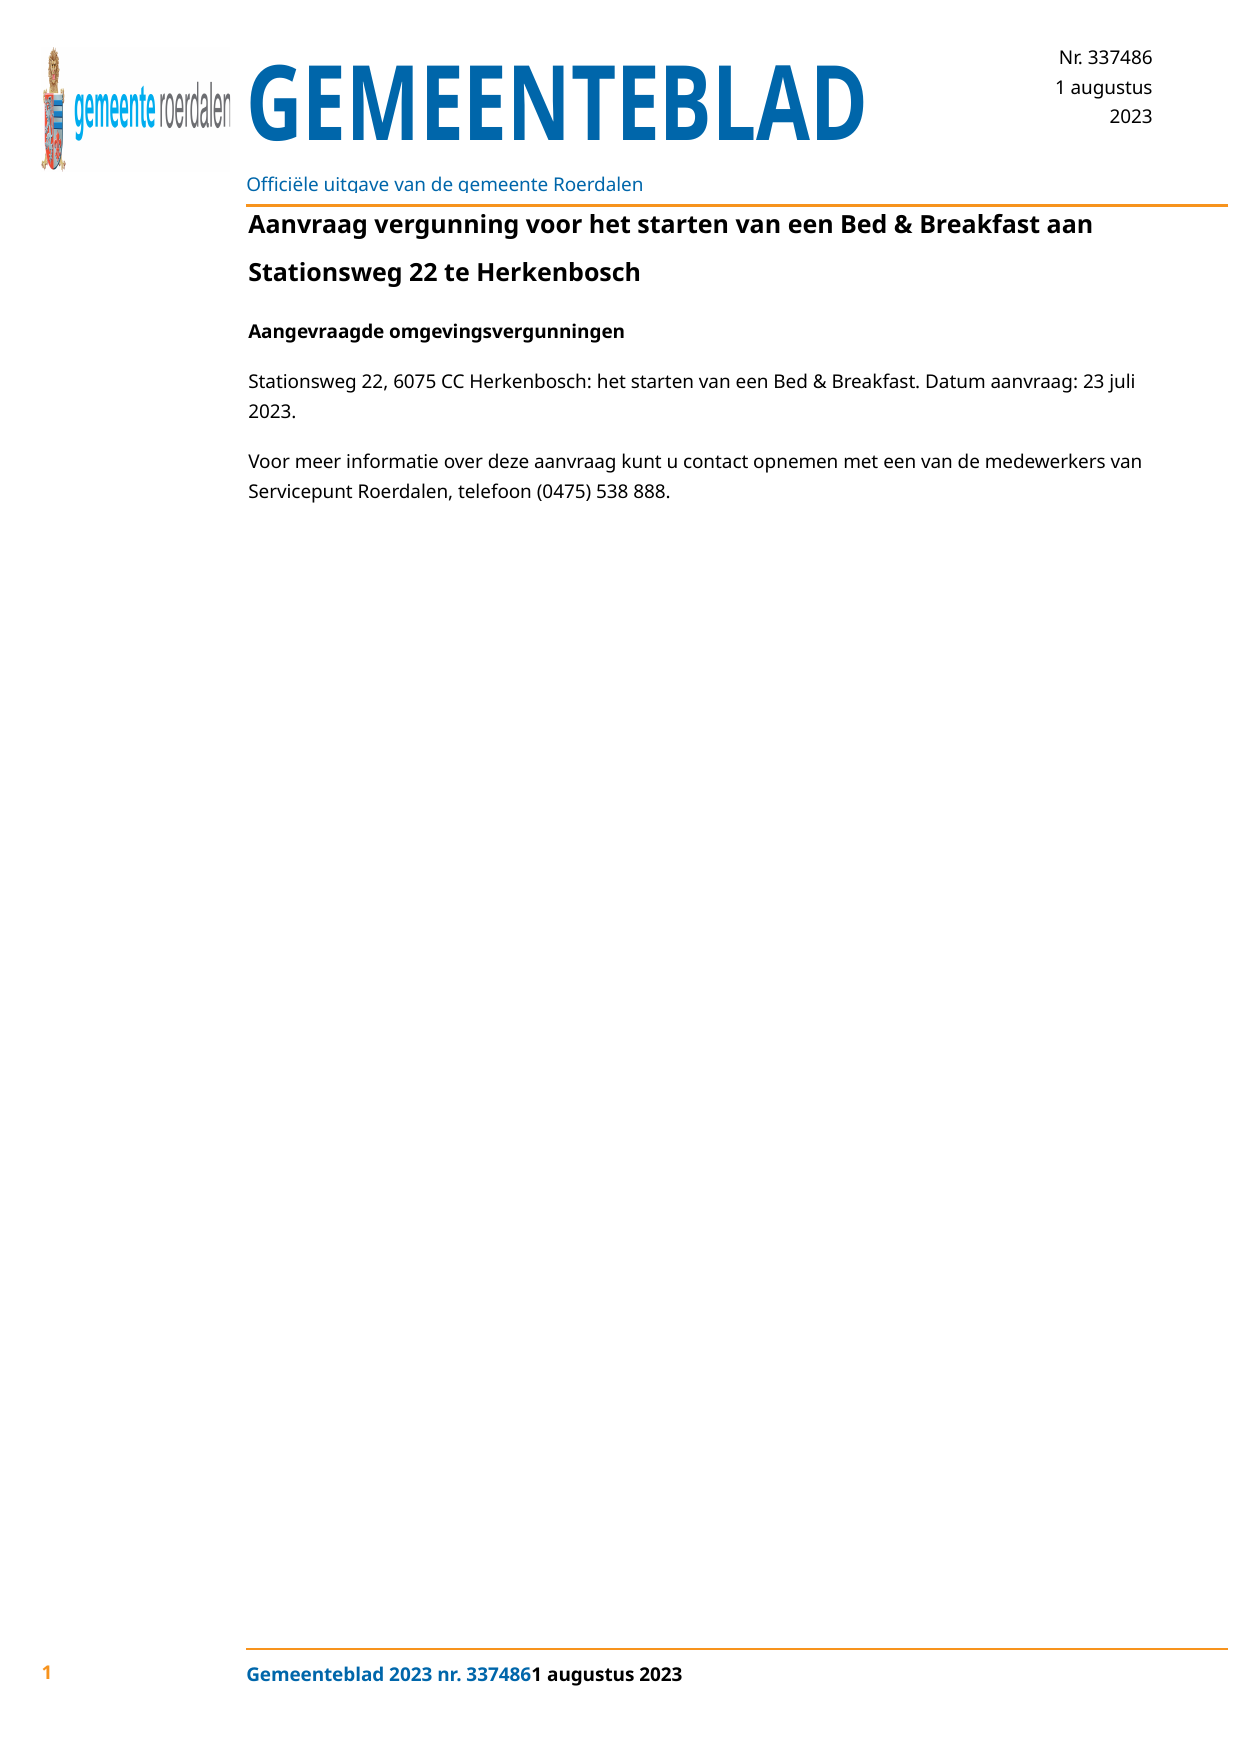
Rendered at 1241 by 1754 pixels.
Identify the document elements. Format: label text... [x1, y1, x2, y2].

text Voor meer informatie over deze aanvraag kunt u contact opnemen met een van de medewerkers van Servicepunt Roerdalen, telefoon (0475) 538 888. [248, 448, 1152, 504]
picture [41, 47, 231, 172]
text Stationsweg 22, 6075 CC Herkenbosch: het starten van een Bed & Breakfast. Datum aanvraag: 23 juli 2023. [248, 368, 1152, 424]
text Aanvraag vergunning voor het starten van een Bed & Breakfast aan Stationsweg 22 te Herkenbosch [248, 207, 1152, 288]
text Aangevraagde omgevingsvergunningen [248, 318, 1152, 344]
